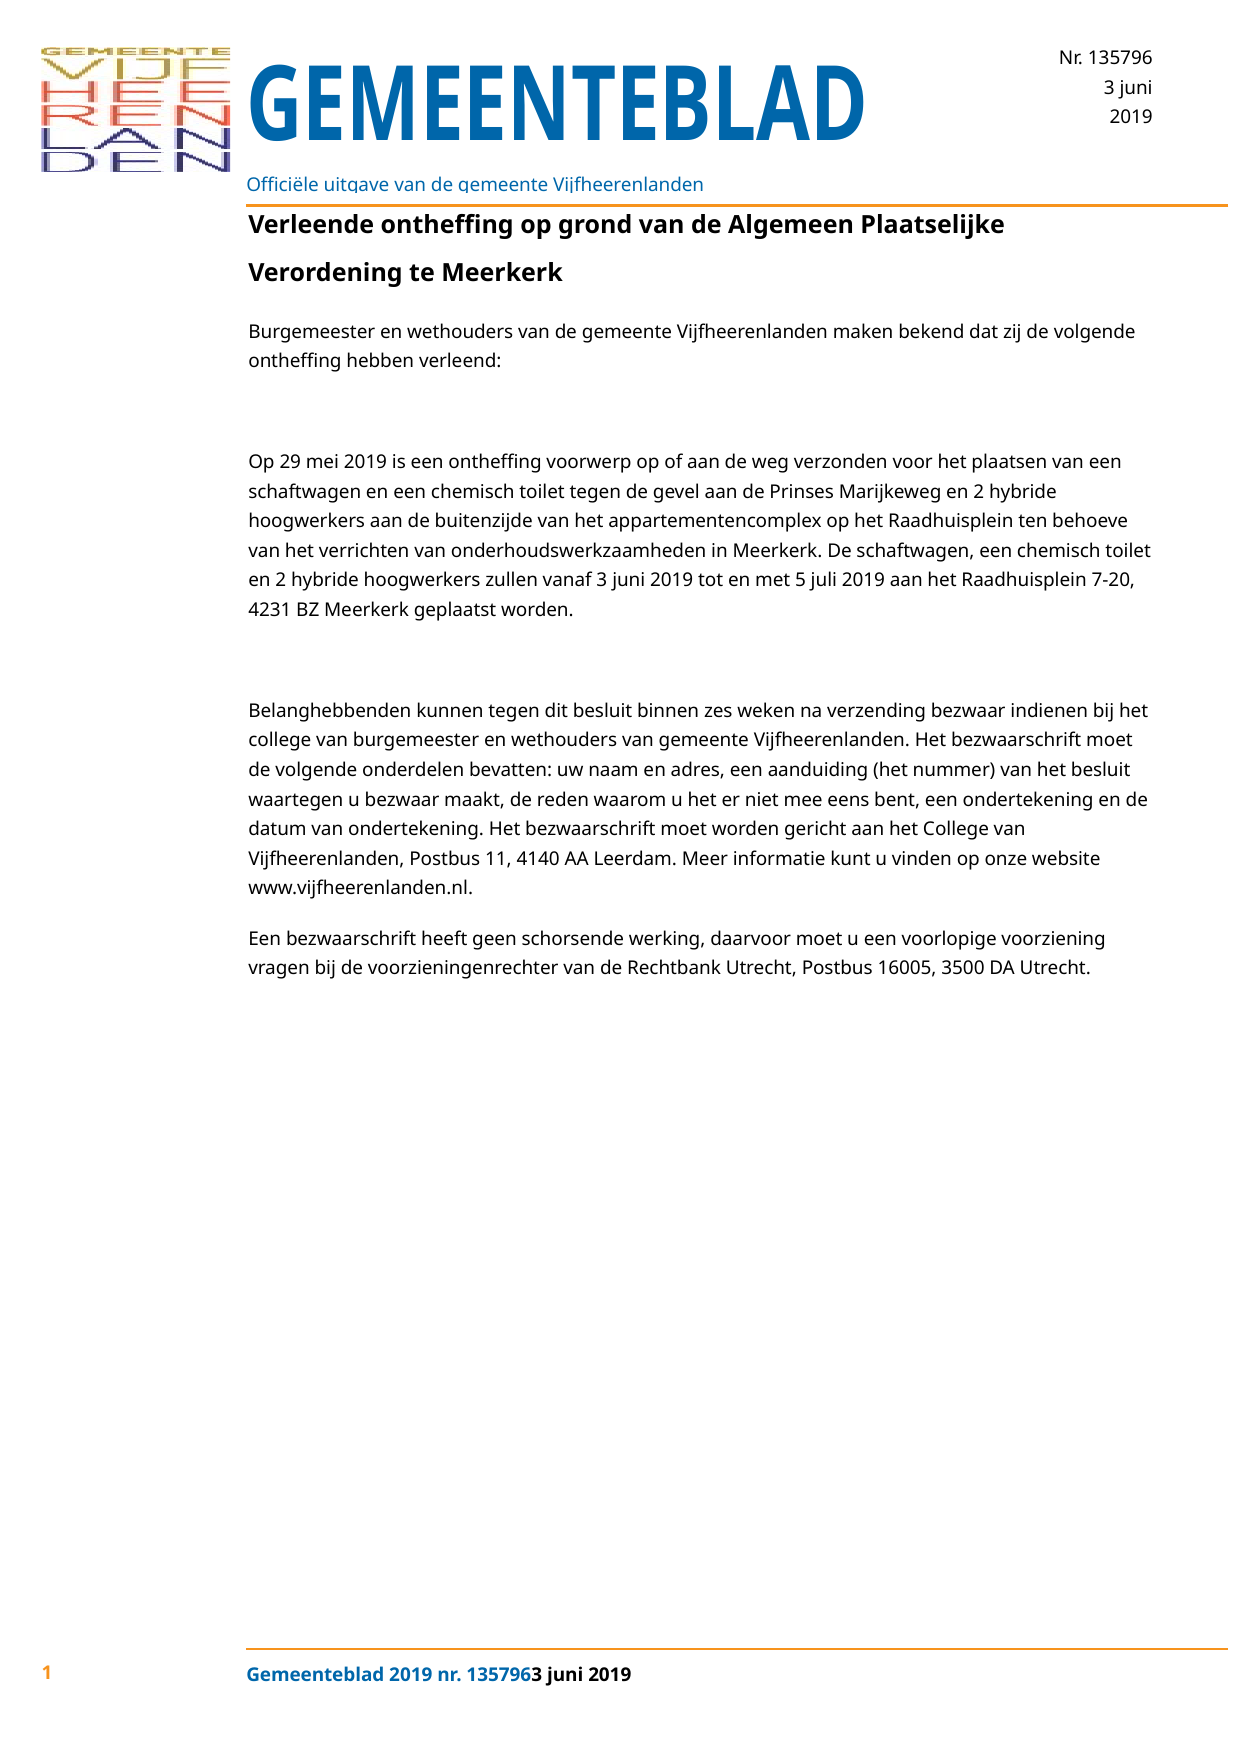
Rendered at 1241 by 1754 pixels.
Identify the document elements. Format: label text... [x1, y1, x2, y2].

text Belanghebbenden kunnen tegen dit besluit binnen zes weken na verzending bezwaar indienen bij het college van burgemeester en wethouders van gemeente Vijfheerenlanden. Het bezwaarschrift moet de volgende onderdelen bevatten: uw naam en adres, een aanduiding (het nummer) van het besluit waartegen u bezwaar maakt, de reden waarom u het er niet mee eens bent, een ondertekening en de datum van ondertekening. Het bezwaarschrift moet worden gericht aan het College van Vijfheerenlanden, Postbus 11, 4140 AA Leerdam. Meer informatie kunt u vinden op onze website www.vijfheerenlanden.nl. [248, 697, 1152, 900]
text Burgemeester en wethouders van de gemeente Vijfheerenlanden maken bekend dat zij de volgende ontheffing hebben verleend: [248, 318, 1152, 373]
picture [41, 47, 231, 172]
text Verleende ontheffing op grond van de Algemeen Plaatselijke Verordening te Meerkerk [248, 207, 1152, 288]
text Op 29 mei 2019 is een ontheffing voorwerp op of aan de weg verzonden voor het plaatsen van een schaftwagen en een chemisch toilet tegen de gevel aan de Prinses Marijkeweg en 2 hybride hoogwerkers aan de buitenzijde van het appartementencomplex op het Raadhuisplein ten behoeve van het verrichten van onderhoudswerkzaamheden in Meerkerk. De schaftwagen, een chemisch toilet en 2 hybride hoogwerkers zullen vanaf 3 juni 2019 tot en met 5 juli 2019 aan het Raadhuisplein 7-20, 4231 BZ Meerkerk geplaatst worden. [248, 448, 1152, 622]
text Een bezwaarschrift heeft geen schorsende werking, daarvoor moet u een voorlopige voorziening vragen bij de voorzieningenrechter van de Rechtbank Utrecht, Postbus 16005, 3500 DA Utrecht. [248, 925, 1152, 980]
